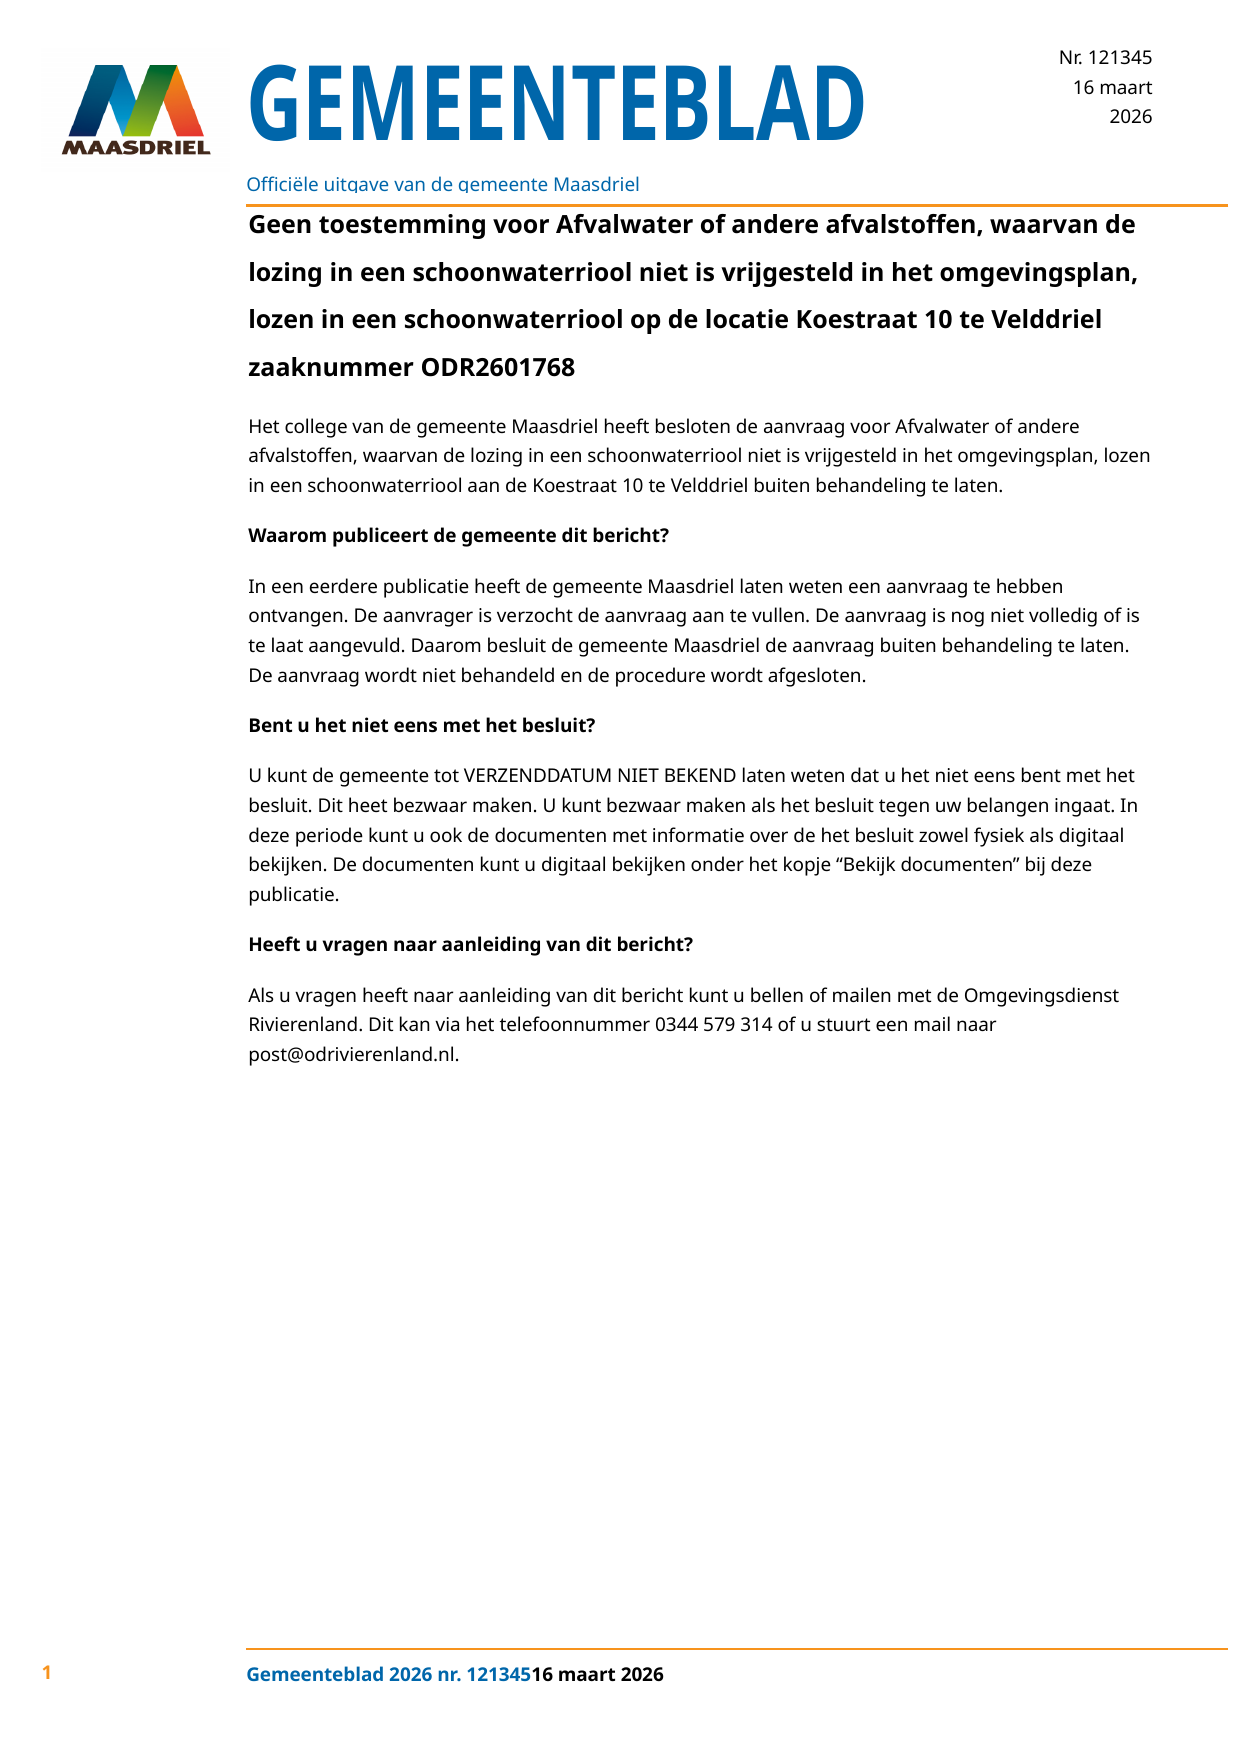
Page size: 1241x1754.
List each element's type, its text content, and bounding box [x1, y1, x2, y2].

text Waarom publiceert de gemeente dit bericht? [248, 523, 1152, 548]
text U kunt de gemeente tot VERZENDDATUM NIET BEKEND laten weten dat u het niet eens bent met het besluit. Dit heet bezwaar maken. U kunt bezwaar maken als het besluit tegen uw belangen ingaat. In deze periode kunt u ook de documenten met informatie over de het besluit zowel fysiek als digitaal bekijken. De documenten kunt u digitaal bekijken onder het kopje “Bekijk documenten” bij deze publicatie. [248, 763, 1152, 907]
text Bent u het niet eens met het besluit? [248, 712, 1152, 738]
text In een eerdere publicatie heeft de gemeente Maasdriel laten weten een aanvraag te hebben ontvangen. De aanvrager is verzocht de aanvraag aan te vullen. De aanvraag is nog niet volledig of is te laat aangevuld. Daarom besluit de gemeente Maasdriel de aanvraag buiten behandeling te laten. De aanvraag wordt niet behandeld en de procedure wordt afgesloten. [248, 573, 1152, 688]
picture [41, 47, 231, 172]
text Heeft u vragen naar aanleiding van dit bericht? [248, 931, 1152, 957]
text Het college van de gemeente Maasdriel heeft besloten de aanvraag voor Afvalwater of andere afvalstoffen, waarvan de lozing in een schoonwaterriool niet is vrijgesteld in het omgevingsplan, lozen in een schoonwaterriool aan de Koestraat 10 te Velddriel buiten behandeling te laten. [248, 413, 1152, 498]
text Als u vragen heeft naar aanleiding van dit bericht kunt u bellen of mailen met de Omgevingsdienst Rivierenland. Dit kan via het telefoonnummer 0344 579 314 of u stuurt een mail naar post@odrivierenland.nl. [248, 982, 1152, 1067]
text Geen toestemming voor Afvalwater of andere afvalstoffen, waarvan de lozing in een schoonwaterriool niet is vrijgesteld in het omgevingsplan, lozen in een schoonwaterriool op de locatie Koestraat 10 te Velddriel zaaknummer ODR2601768 [248, 207, 1152, 384]
